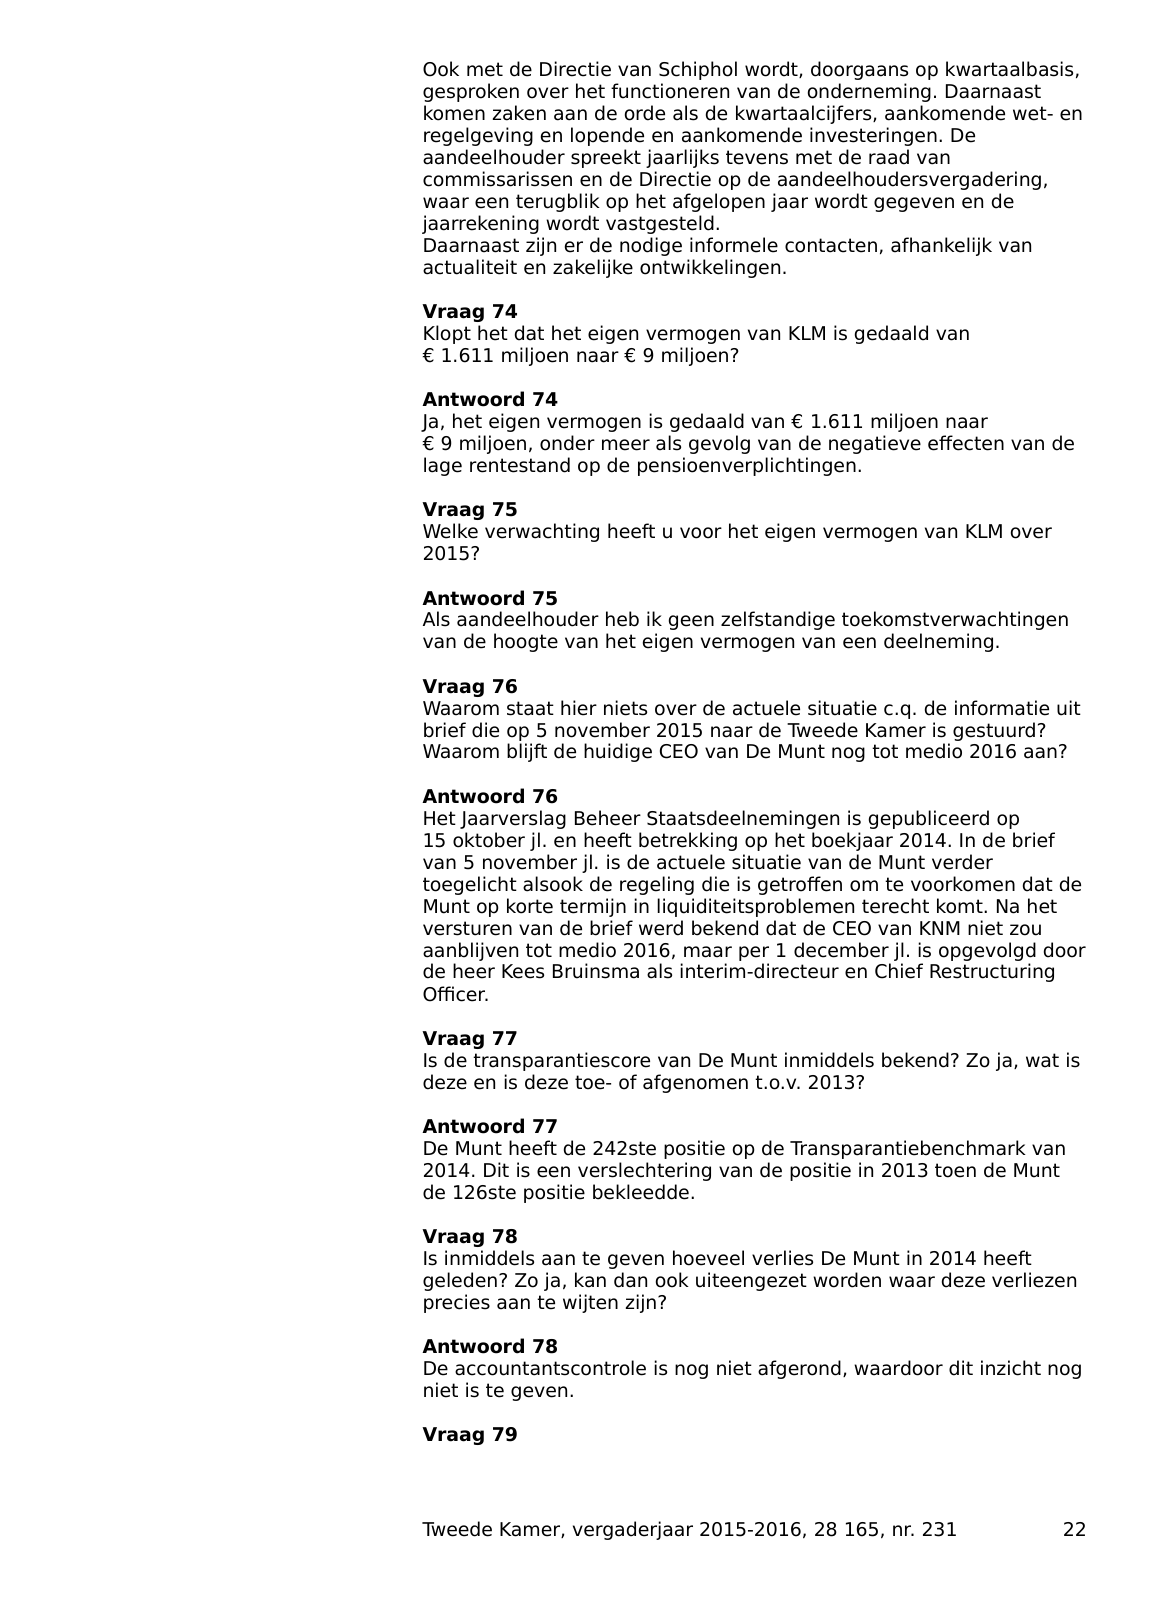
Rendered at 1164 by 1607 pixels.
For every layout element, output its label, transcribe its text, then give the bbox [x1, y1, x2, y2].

text Waarom staat hier niets over de actuele situatie c.q. de informatie uit brief die op 5 november 2015 naar de Tweede Kamer is gestuurd? Waarom blijft de huidige CEO van De Munt nog tot medio 2016 aan? [422, 697, 1087, 763]
text De Munt heeft de 242ste positie op de Transparantiebenchmark van 2014. Dit is een verslechtering van de positie in 2013 toen de Munt de 126ste positie bekleedde. [422, 1138, 1087, 1204]
text Vraag 79 [422, 1424, 1087, 1446]
text Vraag 74 [422, 301, 1087, 323]
text Ook met de Directie van Schiphol wordt, doorgaans op kwartaalbasis, gesproken over het functioneren van de onderneming. Daarnaast komen zaken aan de orde als de kwartaalcijfers, aankomende wet- en regelgeving en lopende en aankomende investeringen. De aandeelhouder spreekt jaarlijks tevens met de raad van commissarissen en de Directie op de aandeelhoudersvergadering, waar een terugblik op het afgelopen jaar wordt gegeven en de jaarrekening wordt vastgesteld. [422, 59, 1087, 235]
text Antwoord 77 [422, 1116, 1087, 1138]
text Daarnaast zijn er de nodige informele contacten, afhankelijk van actualiteit en zakelijke ontwikkelingen. [422, 235, 1087, 279]
text Klopt het dat het eigen vermogen van KLM is gedaald van € 1.611 miljoen naar € 9 miljoen? [422, 323, 1087, 367]
text Antwoord 78 [422, 1336, 1087, 1358]
text Is inmiddels aan te geven hoeveel verlies De Munt in 2014 heeft geleden? Zo ja, kan dan ook uiteengezet worden waar deze verliezen precies aan te wijten zijn? [422, 1248, 1087, 1314]
text Antwoord 76 [422, 786, 1087, 808]
text Als aandeelhouder heb ik geen zelfstandige toekomstverwachtingen van de hoogte van het eigen vermogen van een deelneming. [422, 609, 1087, 653]
text Welke verwachting heeft u voor het eigen vermogen van KLM over 2015? [422, 521, 1087, 565]
text Vraag 78 [422, 1226, 1087, 1248]
text Antwoord 75 [422, 587, 1087, 609]
text Is de transparantiescore van De Munt inmiddels bekend? Zo ja, wat is deze en is deze toe- of afgenomen t.o.v. 2013? [422, 1049, 1087, 1093]
text Vraag 75 [422, 499, 1087, 521]
text Antwoord 74 [422, 389, 1087, 411]
text De accountantscontrole is nog niet afgerond, waardoor dit inzicht nog niet is te geven. [422, 1358, 1087, 1402]
text Het Jaarverslag Beheer Staatsdeelnemingen is gepubliceerd op 15 oktober jl. en heeft betrekking op het boekjaar 2014. In de brief van 5 november jl. is de actuele situatie van de Munt verder toegelicht alsook de regeling die is getroffen om te voorkomen dat de Munt op korte termijn in liquiditeitsproblemen terecht komt. Na het versturen van de brief werd bekend dat de CEO van KNM niet zou aanblijven tot medio 2016, maar per 1 december jl. is opgevolgd door de heer Kees Bruinsma als interim-directeur en Chief Restructuring Officer. [422, 808, 1087, 1005]
text Vraag 76 [422, 676, 1087, 697]
text Vraag 77 [422, 1028, 1087, 1049]
text Ja, het eigen vermogen is gedaald van € 1.611 miljoen naar € 9 miljoen, onder meer als gevolg van de negatieve effecten van de lage rentestand op de pensioenverplichtingen. [422, 411, 1087, 477]
